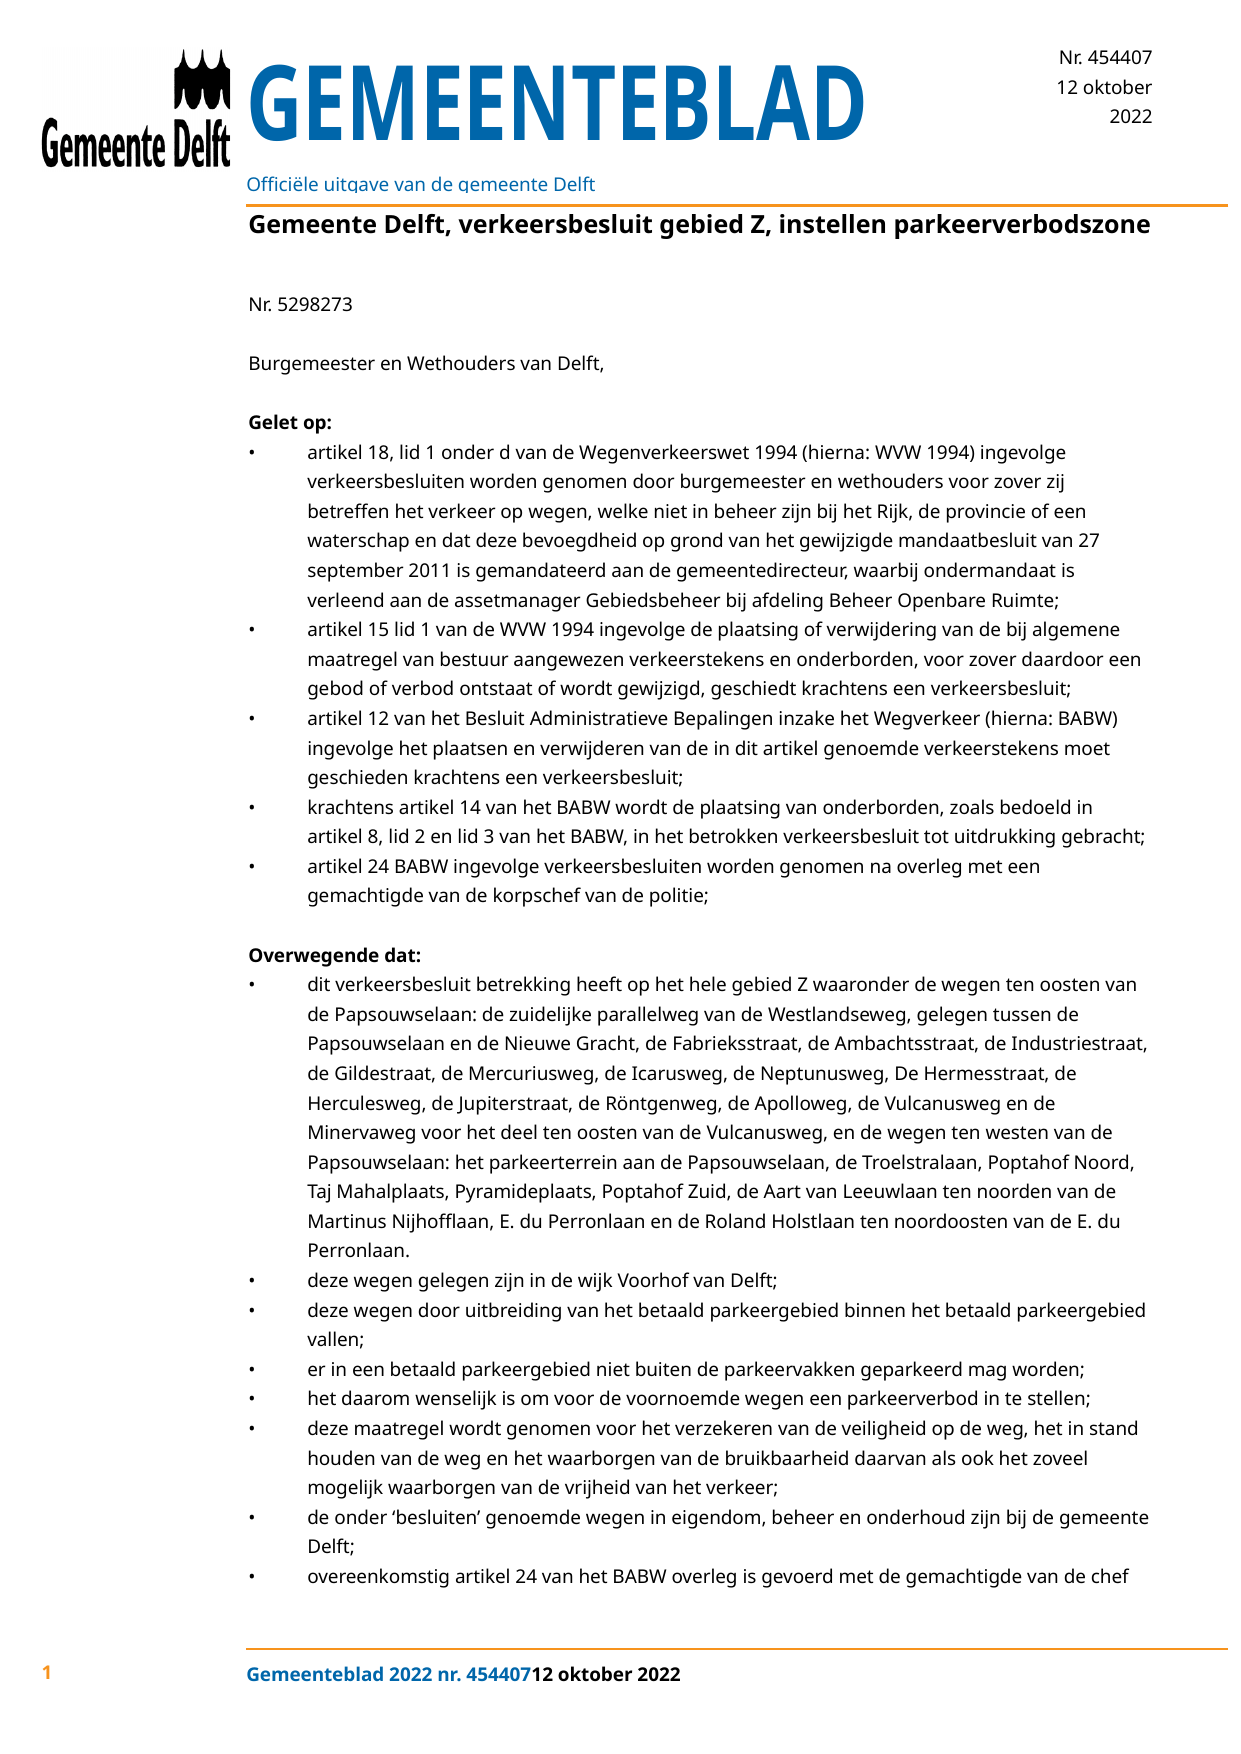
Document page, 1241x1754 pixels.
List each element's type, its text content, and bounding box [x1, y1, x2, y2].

text Burgemeester en Wethouders van Delft, [248, 350, 1152, 376]
list artikel 24 BABW ingevolge verkeersbesluiten worden genomen na overleg met een gemachtigde van de korpschef van de politie; [248, 853, 1152, 908]
list de onder ‘besluiten’ genoemde wegen in eigendom, beheer en onderhoud zijn bij de gemeente Delft; [248, 1504, 1152, 1559]
list het daarom wenselijk is om voor de voornoemde wegen een parkeerverbod in te stellen; [248, 1386, 1152, 1411]
list deze wegen door uitbreiding van het betaald parkeergebied binnen het betaald parkeergebied vallen; [248, 1297, 1152, 1352]
picture [41, 47, 231, 172]
text Overwegende dat: [248, 942, 1152, 968]
text Nr. 5298273 [248, 291, 1152, 317]
list dit verkeersbesluit betrekking heeft op het hele gebied Z waaronder de wegen ten oosten van de Papsouwselaan: de zuidelijke parallelweg van de Westlandseweg, gelegen tussen de Papsouwselaan en de Nieuwe Gracht, de Fabrieksstraat, de Ambachtsstraat, de Industriestraat, de Gildestraat, de Mercuriusweg, de Icarusweg, de Neptunusweg, De Hermesstraat, de Herculesweg, de Jupiterstraat, de Röntgenweg, de Apolloweg, de Vulcanusweg en de Minervaweg voor het deel ten oosten van de Vulcanusweg, en de wegen ten westen van de Papsouwselaan: het parkeerterrein aan de Papsouwselaan, de Troelstralaan, Poptahof Noord, Taj Mahalplaats, Pyramideplaats, Poptahof Zuid, de Aart van Leeuwlaan ten noorden van de Martinus Nijhofflaan, E. du Perronlaan en de Roland Holstlaan ten noordoosten van de E. du Perronlaan. [248, 971, 1152, 1263]
list artikel 15 lid 1 van de WVW 1994 ingevolge de plaatsing of verwijdering van de bij algemene maatregel van bestuur aangewezen verkeerstekens en onderborden, voor zover daardoor een gebod of verbod ontstaat of wordt gewijzigd, geschiedt krachtens een verkeersbesluit; [248, 616, 1152, 701]
list deze wegen gelegen zijn in de wijk Voorhof van Delft; [248, 1267, 1152, 1293]
list krachtens artikel 14 van het BABW wordt de plaatsing van onderborden, zoals bedoeld in artikel 8, lid 2 en lid 3 van het BABW, in het betrokken verkeersbesluit tot uitdrukking gebracht; [248, 794, 1152, 849]
list artikel 18, lid 1 onder d van de Wegenverkeerswet 1994 (hierna: WVW 1994) ingevolge verkeersbesluiten worden genomen door burgemeester en wethouders voor zover zij betreffen het verkeer op wegen, welke niet in beheer zijn bij het Rijk, de provincie of een waterschap en dat deze bevoegdheid op grond van het gewijzigde mandaatbesluit van 27 september 2011 is gemandateerd aan de gemeentedirecteur, waarbij ondermandaat is verleend aan de assetmanager Gebiedsbeheer bij afdeling Beheer Openbare Ruimte; [248, 439, 1152, 613]
list overeenkomstig artikel 24 van het BABW overleg is gevoerd met de gemachtigde van de chef [248, 1563, 1152, 1589]
list er in een betaald parkeergebied niet buiten de parkeervakken geparkeerd mag worden; [248, 1356, 1152, 1382]
text Gemeente Delft, verkeersbesluit gebied Z, instellen parkeerverbodszone [248, 207, 1152, 241]
list artikel 12 van het Besluit Administratieve Bepalingen inzake het Wegverkeer (hierna: BABW) ingevolge het plaatsen en verwijderen van de in dit artikel genoemde verkeerstekens moet geschieden krachtens een verkeersbesluit; [248, 705, 1152, 790]
text Gelet op: [248, 409, 1152, 435]
list deze maatregel wordt genomen voor het verzekeren van de veiligheid op de weg, het in stand houden van de weg en het waarborgen van de bruikbaarheid daarvan als ook het zoveel mogelijk waarborgen van de vrijheid van het verkeer; [248, 1415, 1152, 1500]
